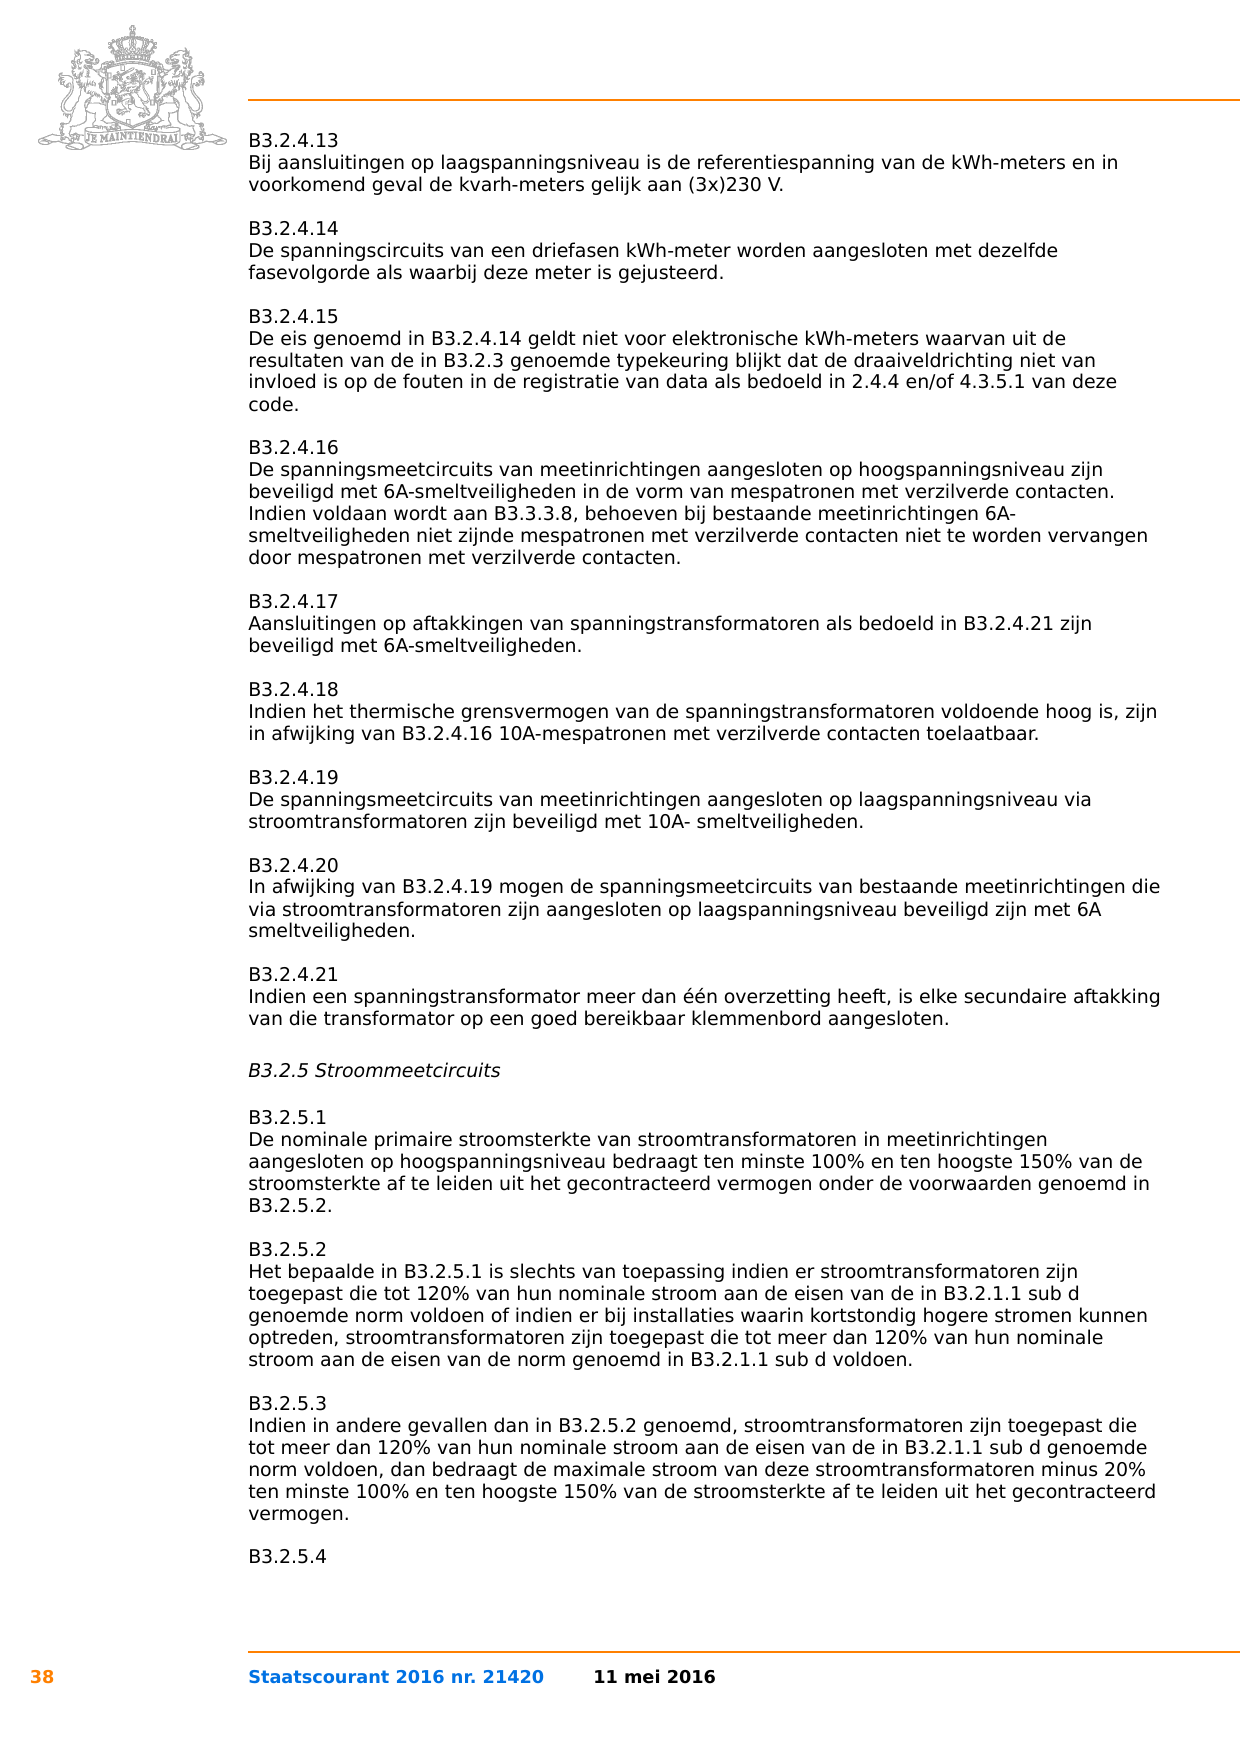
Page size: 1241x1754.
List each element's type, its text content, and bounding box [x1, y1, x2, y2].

text De eis genoemd in B3.2.4.14 geldt niet voor elektronische kWh-meters waarvan uit de resultaten van de in B3.2.3 genoemde typekeuring blijkt dat de draaiveldrichting niet van invloed is op de fouten in de registratie van data als bedoeld in 2.4.4 en/of 4.3.5.1 van deze code. [248, 327, 1163, 415]
text Indien in andere gevallen dan in B3.2.5.2 genoemd, stroomtransformatoren zijn toegepast die tot meer dan 120% van hun nominale stroom aan de eisen van de in B3.2.1.1 sub d genoemde norm voldoen, dan bedraagt de maximale stroom van deze stroomtransformatoren minus 20% ten minste 100% en ten hoogste 150% van de stroomsterkte af te leiden uit het gecontracteerd vermogen. [248, 1415, 1163, 1524]
text Aansluitingen op aftakkingen van spanningstransformatoren als bedoeld in B3.2.4.21 zijn beveiligd met 6A-smeltveiligheden. [248, 613, 1163, 657]
text B3.2.5.4 [248, 1546, 1163, 1568]
text B3.2.5.1 [248, 1107, 1163, 1129]
text B3.2.4.15 [248, 306, 1163, 327]
text B3.2.4.21 [248, 964, 1163, 986]
text B3.2.4.19 [248, 767, 1163, 789]
text Indien een spanningstransformator meer dan één overzetting heeft, is elke secundaire aftakking van die transformator op een goed bereikbaar klemmenbord aangesloten. [248, 986, 1163, 1030]
text B3.2.5.2 [248, 1239, 1163, 1261]
text Het bepaalde in B3.2.5.1 is slechts van toepassing indien er stroomtransformatoren zijn toegepast die tot 120% van hun nominale stroom aan de eisen van de in B3.2.1.1 sub d genoemde norm voldoen of indien er bij installaties waarin kortstondig hogere stromen kunnen optreden, stroomtransformatoren zijn toegepast die tot meer dan 120% van hun nominale stroom aan de eisen van de norm genoemd in B3.2.1.1 sub d voldoen. [248, 1261, 1163, 1371]
subtitle B3.2.5 Stroommeetcircuits [248, 1060, 1163, 1082]
text In afwijking van B3.2.4.19 mogen de spanningsmeetcircuits van bestaande meetinrichtingen die via stroomtransformatoren zijn aangesloten op laagspanningsniveau beveiligd zijn met 6A smeltveiligheden. [248, 876, 1163, 942]
text De nominale primaire stroomsterkte van stroomtransformatoren in meetinrichtingen aangesloten op hoogspanningsniveau bedraagt ten minste 100% en ten hoogste 150% van de stroomsterkte af te leiden uit het gecontracteerd vermogen onder de voorwaarden genoemd in B3.2.5.2. [248, 1129, 1163, 1217]
text B3.2.4.14 [248, 218, 1163, 240]
text Bij aansluitingen op laagspanningsniveau is de referentiespanning van de kWh-meters en in voorkomend geval de kvarh-meters gelijk aan (3x)230 V. [248, 152, 1163, 196]
text B3.2.4.20 [248, 854, 1163, 876]
text De spanningsmeetcircuits van meetinrichtingen aangesloten op hoogspanningsniveau zijn beveiligd met 6A-smeltveiligheden in de vorm van mespatronen met verzilverde contacten. Indien voldaan wordt aan B3.3.3.8, behoeven bij bestaande meetinrichtingen 6A-smeltveiligheden niet zijnde mespatronen met verzilverde contacten niet te worden vervangen door mespatronen met verzilverde contacten. [248, 459, 1163, 569]
text B3.2.5.3 [248, 1393, 1163, 1415]
text Indien het thermische grensvermogen van de spanningstransformatoren voldoende hoog is, zijn in afwijking van B3.2.4.16 10A-mespatronen met verzilverde contacten toelaatbaar. [248, 701, 1163, 745]
text B3.2.4.17 [248, 591, 1163, 613]
text B3.2.4.13 [248, 130, 1163, 152]
picture [38, 25, 227, 150]
text B3.2.4.16 [248, 437, 1163, 459]
text De spanningsmeetcircuits van meetinrichtingen aangesloten op laagspanningsniveau via stroomtransformatoren zijn beveiligd met 10A- smeltveiligheden. [248, 789, 1163, 833]
text B3.2.4.18 [248, 679, 1163, 701]
text De spanningscircuits van een driefasen kWh-meter worden aangesloten met dezelfde fasevolgorde als waarbij deze meter is gejusteerd. [248, 240, 1163, 284]
